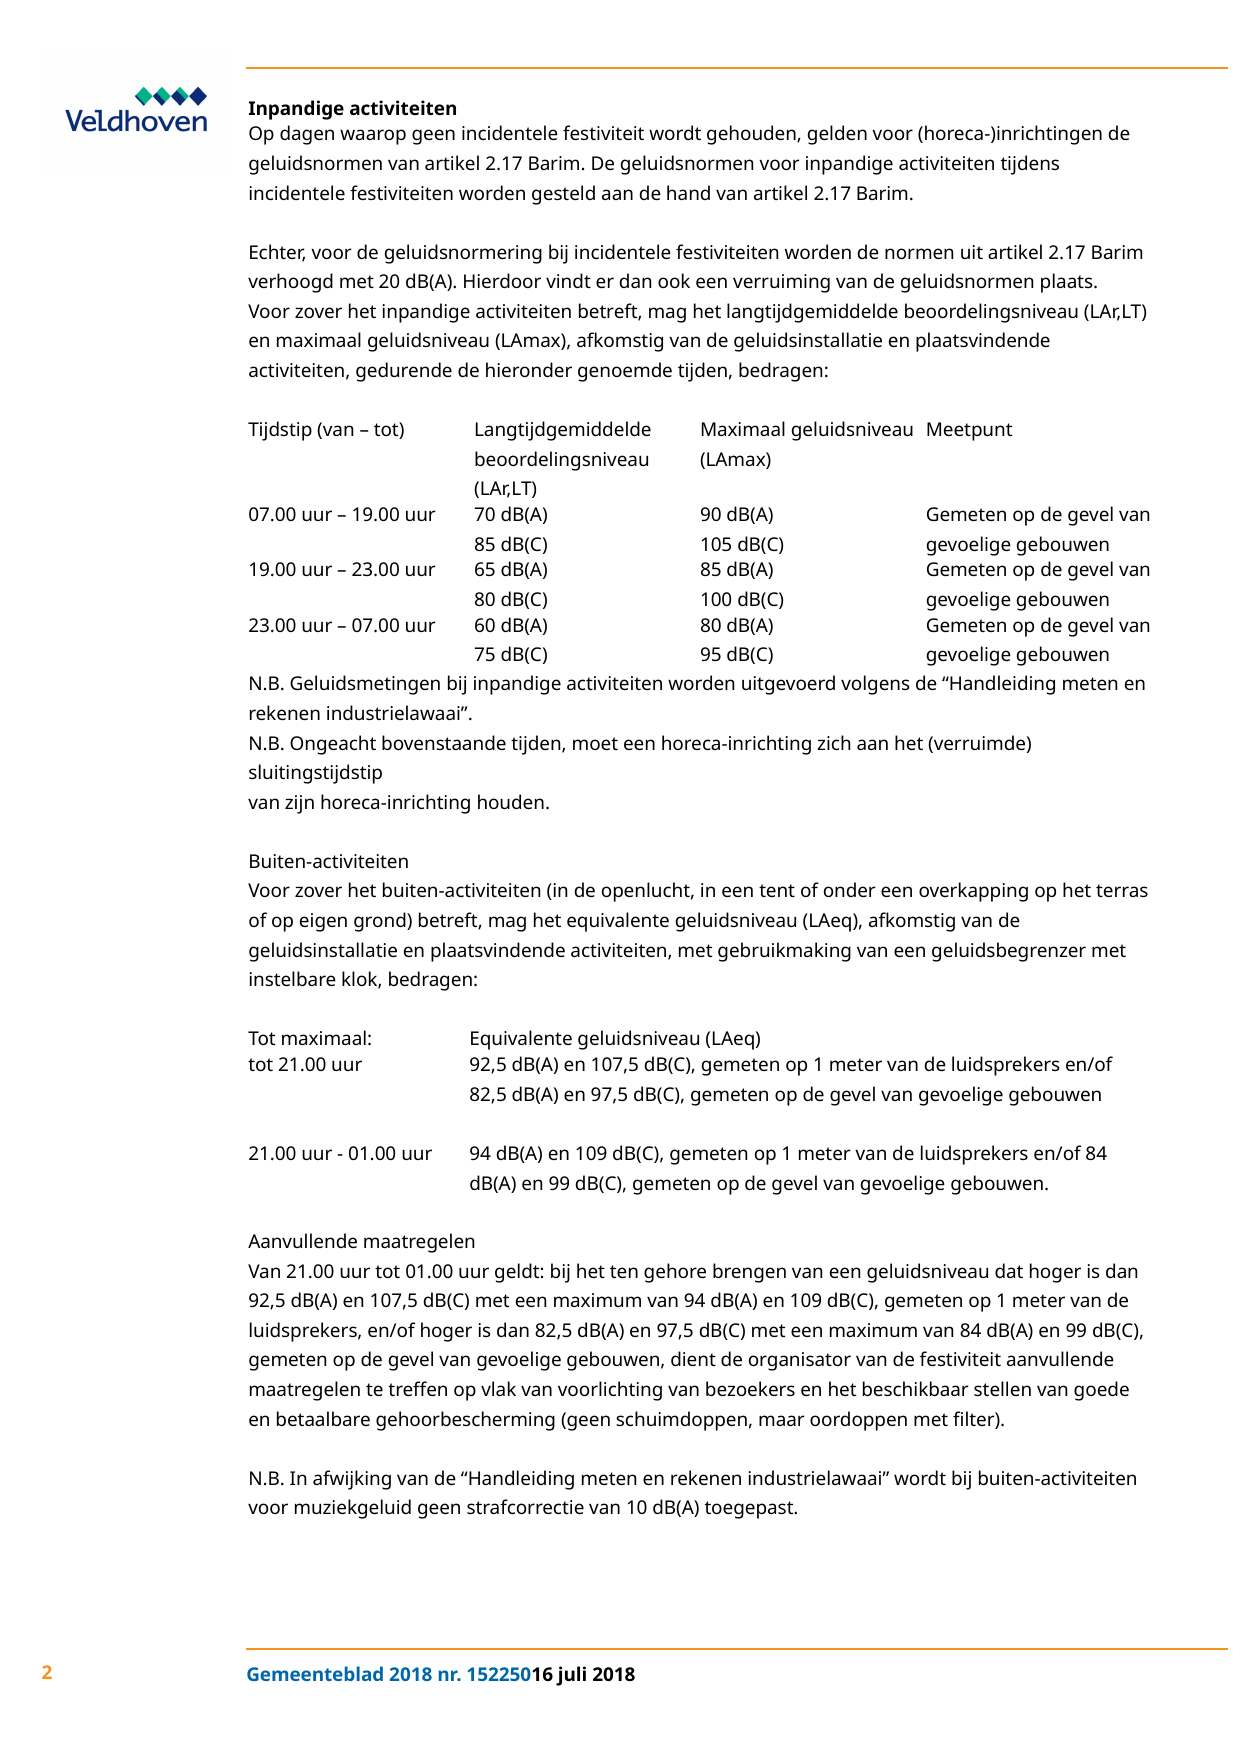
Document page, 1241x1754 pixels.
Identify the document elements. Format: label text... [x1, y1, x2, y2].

table_header Langtijdgemiddelde beoordelingsniveau (LAr,LT) [474, 416, 700, 501]
table_header Tijdstip (van – tot) [248, 416, 474, 501]
text Van 21.00 uur tot 01.00 uur geldt: bij het ten gehore brengen van een geluidsniveau dat hoger is dan 92,5 dB(A) en 107,5 dB(C) met een maximum van 94 dB(A) en 109 dB(C), gemeten op 1 meter van de luidsprekers, en/of hoger is dan 82,5 dB(A) en 97,5 dB(C) met een maximum van 84 dB(A) en 99 dB(C), gemeten op de gevel van gevoelige gebouwen, dient de organisator van de festiviteit aanvullende maatregelen te treffen op vlak van voorlichting van bezoekers en het beschikbaar stellen van goede en betaalbare gehoorbescherming (geen schuimdoppen, maar oordoppen met filter). [248, 1258, 1152, 1431]
text Op dagen waarop geen incidentele festiviteit wordt gehouden, gelden voor (horeca-)inrichtingen de geluidsnormen van artikel 2.17 Barim. De geluidsnormen voor inpandige activiteiten tijdens incidentele festiviteiten worden gesteld aan de hand van artikel 2.17 Barim. [248, 121, 1152, 205]
table_cell 90 dB(A) 105 dB(C) [700, 501, 926, 557]
table_cell 70 dB(A) 85 dB(C) [474, 501, 700, 557]
table_cell 07.00 uur – 19.00 uur [248, 501, 474, 557]
text Buiten-activiteiten [248, 848, 1152, 874]
text Aanvullende maatregelen [248, 1228, 1152, 1254]
text rekenen industrielawaai”. [248, 700, 1152, 726]
table_cell 60 dB(A) 75 dB(C) [474, 612, 700, 667]
text van zijn horeca-inrichting houden. [248, 789, 1152, 814]
table_cell 92,5 dB(A) en 107,5 dB(C), gemeten op 1 meter van de luidsprekers en/of 82,5 dB(A) en 97,5 dB(C), gemeten op de gevel van gevoelige gebouwen 94 dB(A) en 109 dB(C), gemeten op 1 meter van de luidsprekers en/of 84 dB(A) en 99 dB(C), gemeten op de gevel van gevoelige gebouwen. [469, 1051, 1152, 1195]
text Voor zover het buiten-activiteiten (in de openlucht, in een tent of onder een overkapping op het terras of op eigen grond) betreft, mag het equivalente geluidsniveau (LAeq), afkomstig van de geluidsinstallatie en plaatsvindende activiteiten, met gebruikmaking van een geluidsbegrenzer met instelbare klok, bedragen: [248, 878, 1152, 992]
text Voor zover het inpandige activiteiten betreft, mag het langtijdgemiddelde beoordelingsniveau (LAr,LT) en maximaal geluidsniveau (LAmax), afkomstig van de geluidsinstallatie en plaatsvindende activiteiten, gedurende de hieronder genoemde tijden, bedragen: [248, 298, 1152, 383]
text voor muziekgeluid geen strafcorrectie van 10 dB(A) toegepast. [248, 1494, 1152, 1520]
table_cell 80 dB(A) 95 dB(C) [700, 612, 926, 667]
text N.B. In afwijking van de “Handleiding meten en rekenen industrielawaai” wordt bij buiten-activiteiten [248, 1465, 1152, 1491]
table_header Maximaal geluidsniveau (LAmax) [700, 416, 926, 501]
table_cell 65 dB(A) 80 dB(C) [474, 557, 700, 612]
table_cell Gemeten op de gevel van gevoelige gebouwen [926, 612, 1152, 667]
picture [41, 47, 231, 172]
table_cell 19.00 uur – 23.00 uur [248, 557, 474, 612]
table_cell 85 dB(A) 100 dB(C) [700, 557, 926, 612]
text Inpandige activiteiten [248, 95, 1152, 121]
text N.B. Ongeacht bovenstaande tijden, moet een horeca-inrichting zich aan het (verruimde) sluitingstijdstip [248, 730, 1152, 785]
table_header Meetpunt [926, 416, 1152, 501]
table_cell tot 21.00 uur 21.00 uur - 01.00 uur [248, 1051, 469, 1195]
table_cell 23.00 uur – 07.00 uur [248, 612, 474, 667]
text Echter, voor de geluidsnormering bij incidentele festiviteiten worden de normen uit artikel 2.17 Barim verhoogd met 20 dB(A). Hierdoor vindt er dan ook een verruiming van de geluidsnormen plaats. [248, 239, 1152, 294]
table_header Tot maximaal: [248, 1026, 469, 1051]
table_cell Gemeten op de gevel van gevoelige gebouwen [926, 501, 1152, 557]
text N.B. Geluidsmetingen bij inpandige activiteiten worden uitgevoerd volgens de “Handleiding meten en [248, 671, 1152, 696]
table_header Equivalente geluidsniveau (LAeq) [469, 1026, 1152, 1051]
table_cell Gemeten op de gevel van gevoelige gebouwen [926, 557, 1152, 612]
